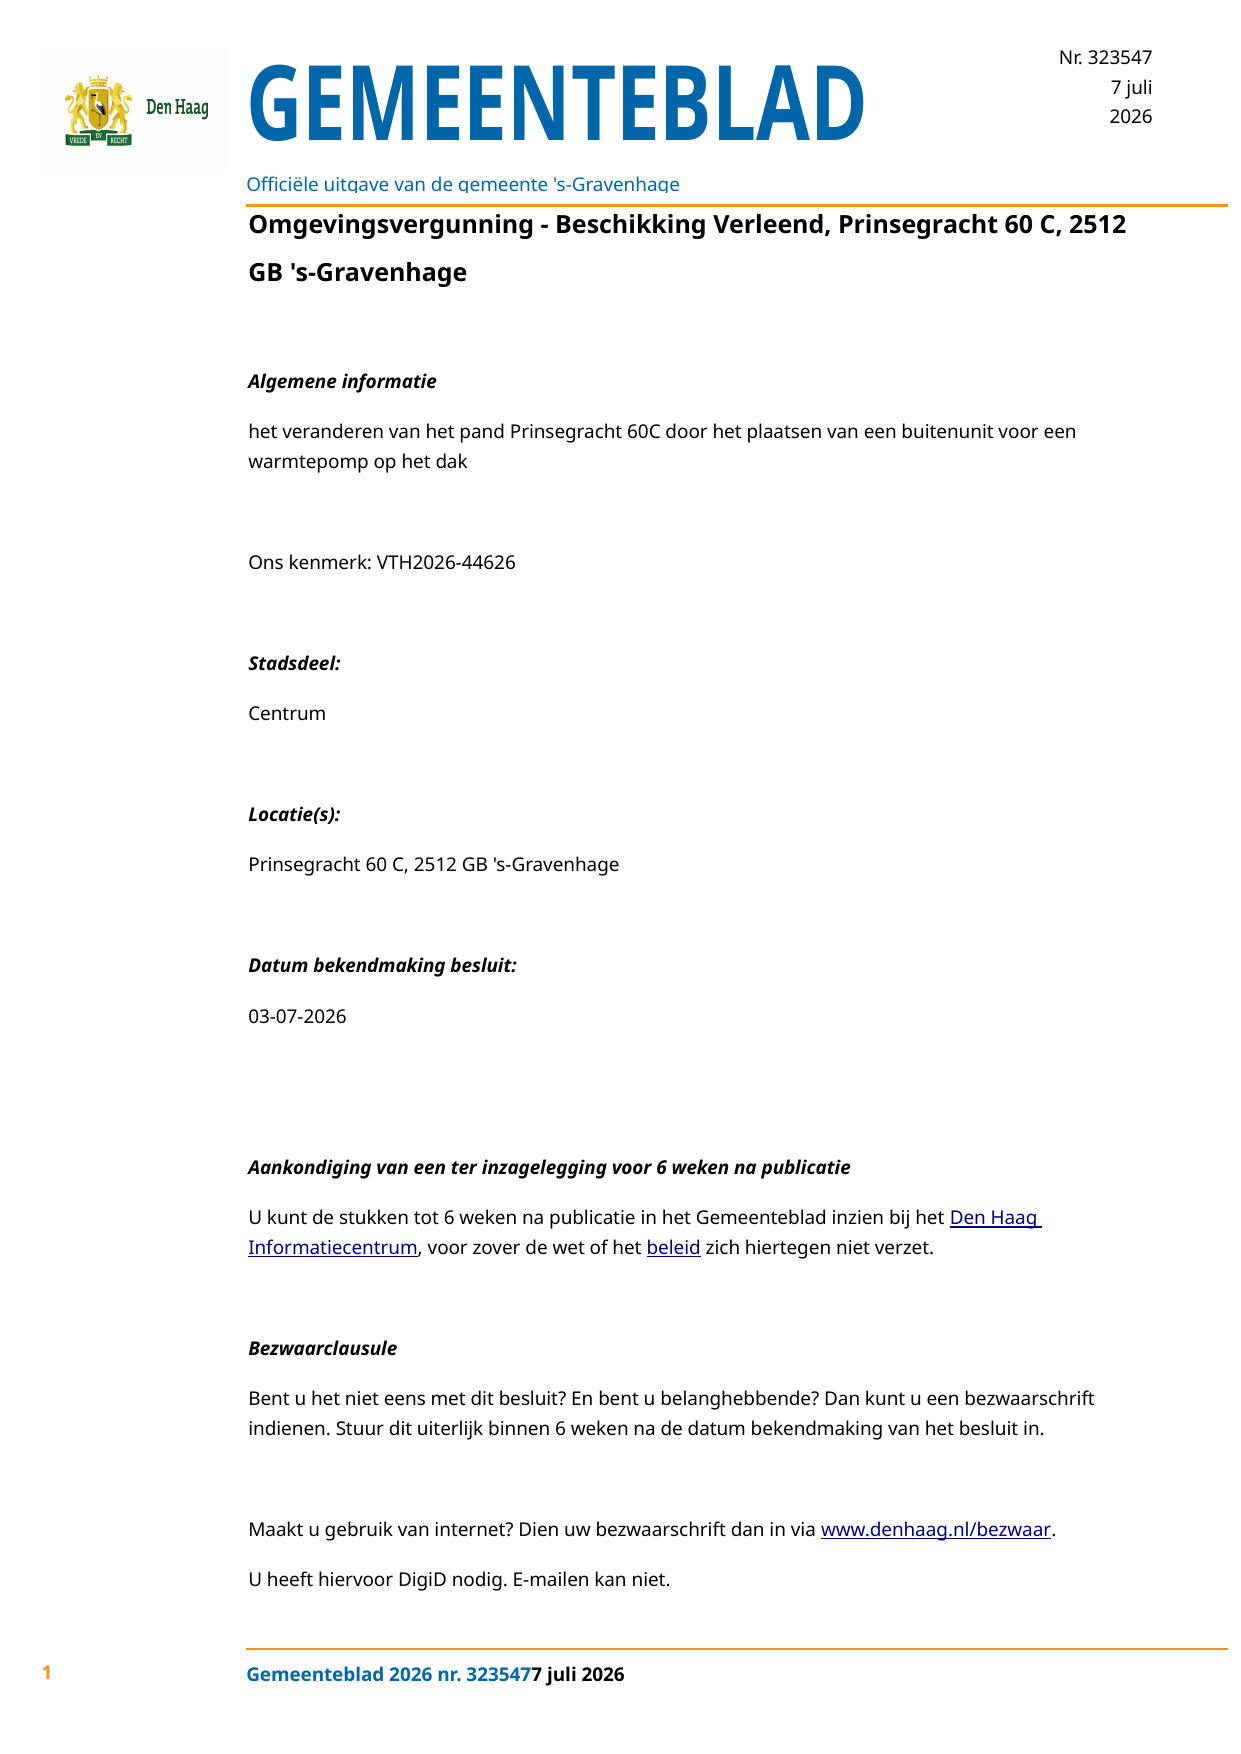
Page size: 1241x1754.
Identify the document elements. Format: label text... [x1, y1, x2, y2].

picture [41, 47, 231, 172]
text Bezwaarclausule [248, 1335, 1152, 1361]
text Prinsegracht 60 C, 2512 GB 's-Gravenhage [248, 852, 1152, 877]
text Datum bekendmaking besluit: [248, 952, 1152, 978]
text Stadsdeel: [248, 650, 1152, 676]
text Algemene informatie [248, 368, 1152, 394]
text U heeft hiervoor DigiD nodig. E-mailen kan niet. [248, 1566, 1152, 1592]
text Centrum [248, 700, 1152, 726]
text Bent u het niet eens met dit besluit? En bent u belanghebbende? Dan kunt u een bezwaarschrift indienen. Stuur dit uiterlijk binnen 6 weken na de datum bekendmaking van het besluit in. [248, 1385, 1152, 1441]
text Aankondiging van een ter inzagelegging voor 6 weken na publicatie [248, 1154, 1152, 1180]
text U kunt de stukken tot 6 weken na publicatie in het Gemeenteblad inzien bij het Den Haag Informatiecentrum, voor zover de wet of het beleid zich hiertegen niet verzet. [248, 1204, 1152, 1260]
text Omgevingsvergunning - Beschikking Verleend, Prinsegracht 60 C, 2512 GB 's-Gravenhage [248, 207, 1152, 288]
text Maakt u gebruik van internet? Dien uw bezwaarschrift dan in via www.denhaag.nl/bezwaar. [248, 1516, 1152, 1542]
text Locatie(s): [248, 801, 1152, 827]
text het veranderen van het pand Prinsegracht 60C door het plaatsen van een buitenunit voor een warmtepomp op het dak [248, 419, 1152, 474]
text Ons kenmerk: VTH2026-44626 [248, 549, 1152, 575]
text 03-07-2026 [248, 1003, 1152, 1029]
